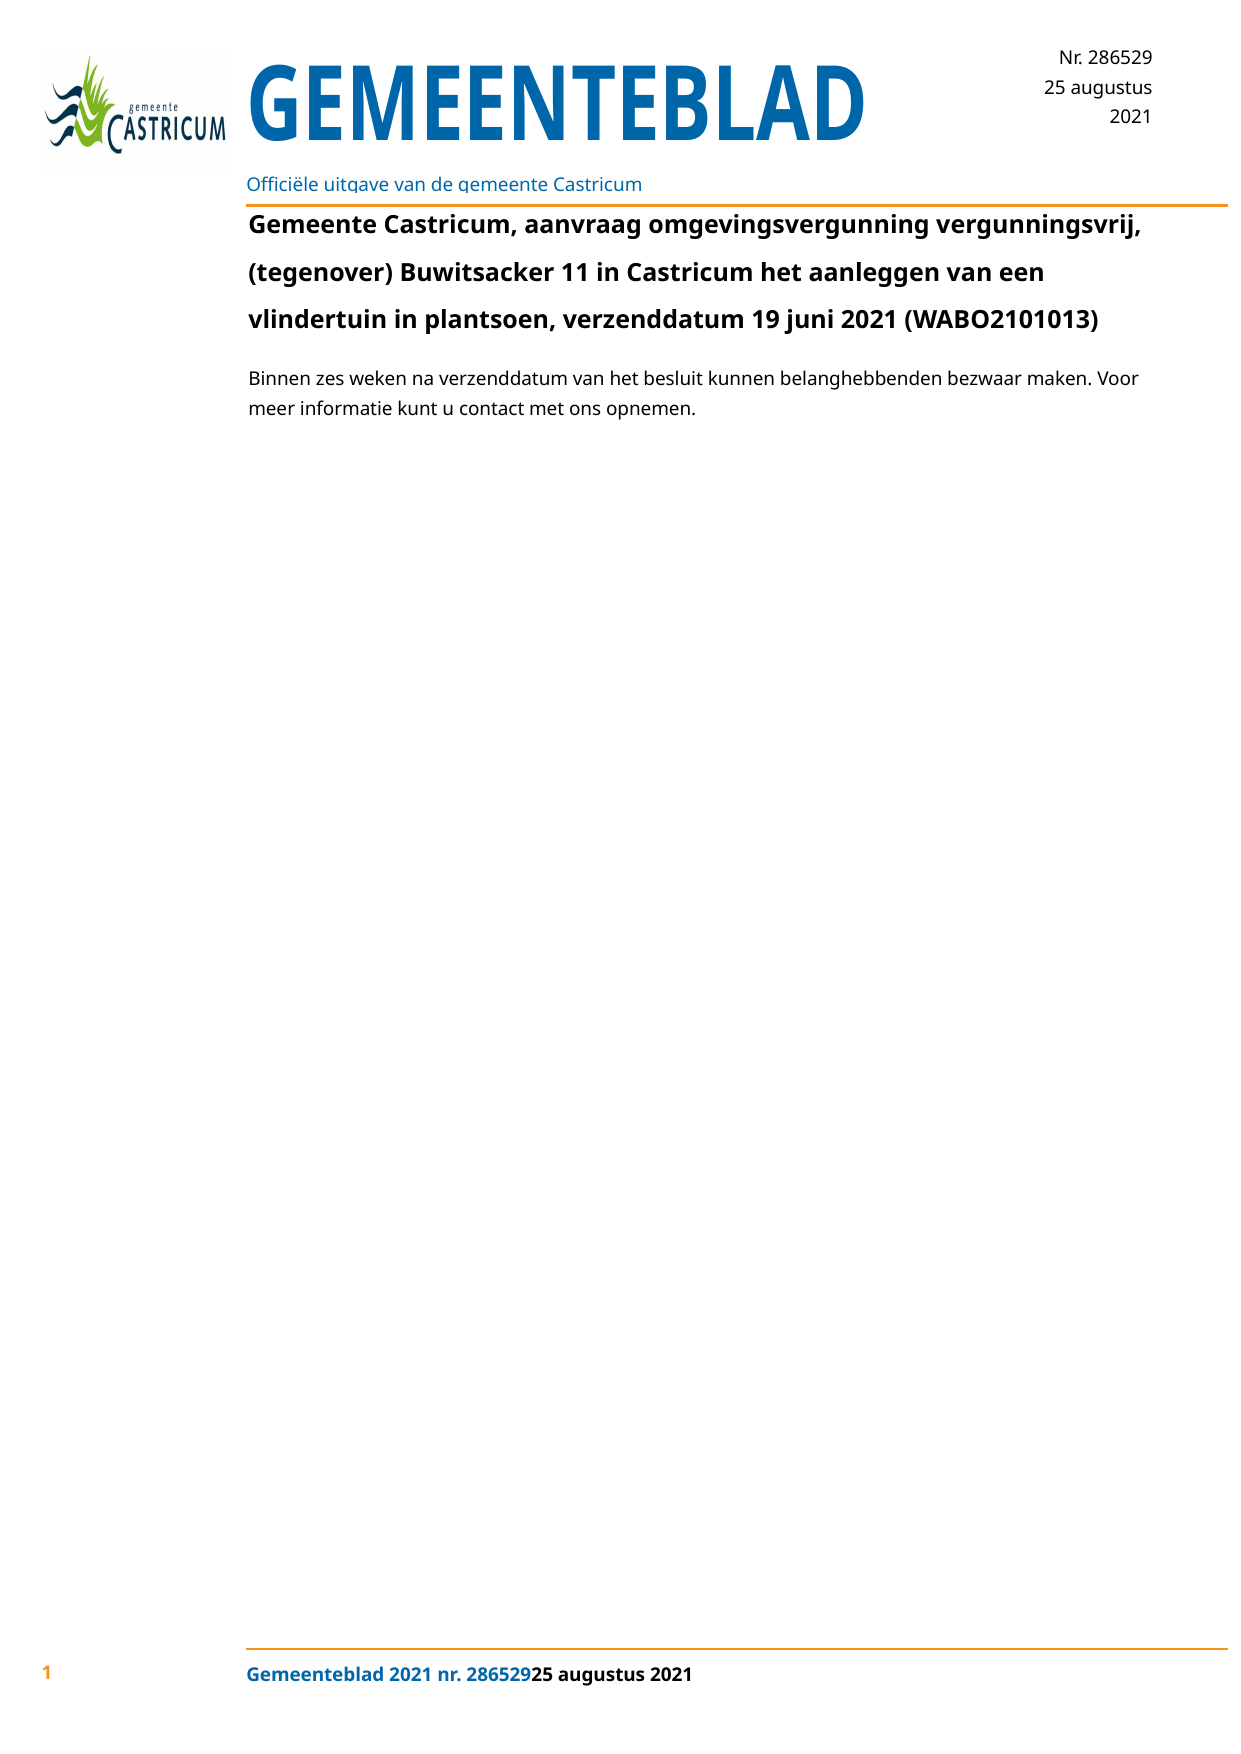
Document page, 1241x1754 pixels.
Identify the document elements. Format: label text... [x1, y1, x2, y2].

picture [41, 47, 231, 172]
text Binnen zes weken na verzenddatum van het besluit kunnen belanghebbenden bezwaar maken. Voor meer informatie kunt u contact met ons opnemen. [248, 366, 1152, 421]
text Gemeente Castricum, aanvraag omgevingsvergunning vergunningsvrij, (tegenover) Buwitsacker 11 in Castricum het aanleggen van een vlindertuin in plantsoen, verzenddatum 19 juni 2021 (WABO2101013) [248, 207, 1152, 336]
